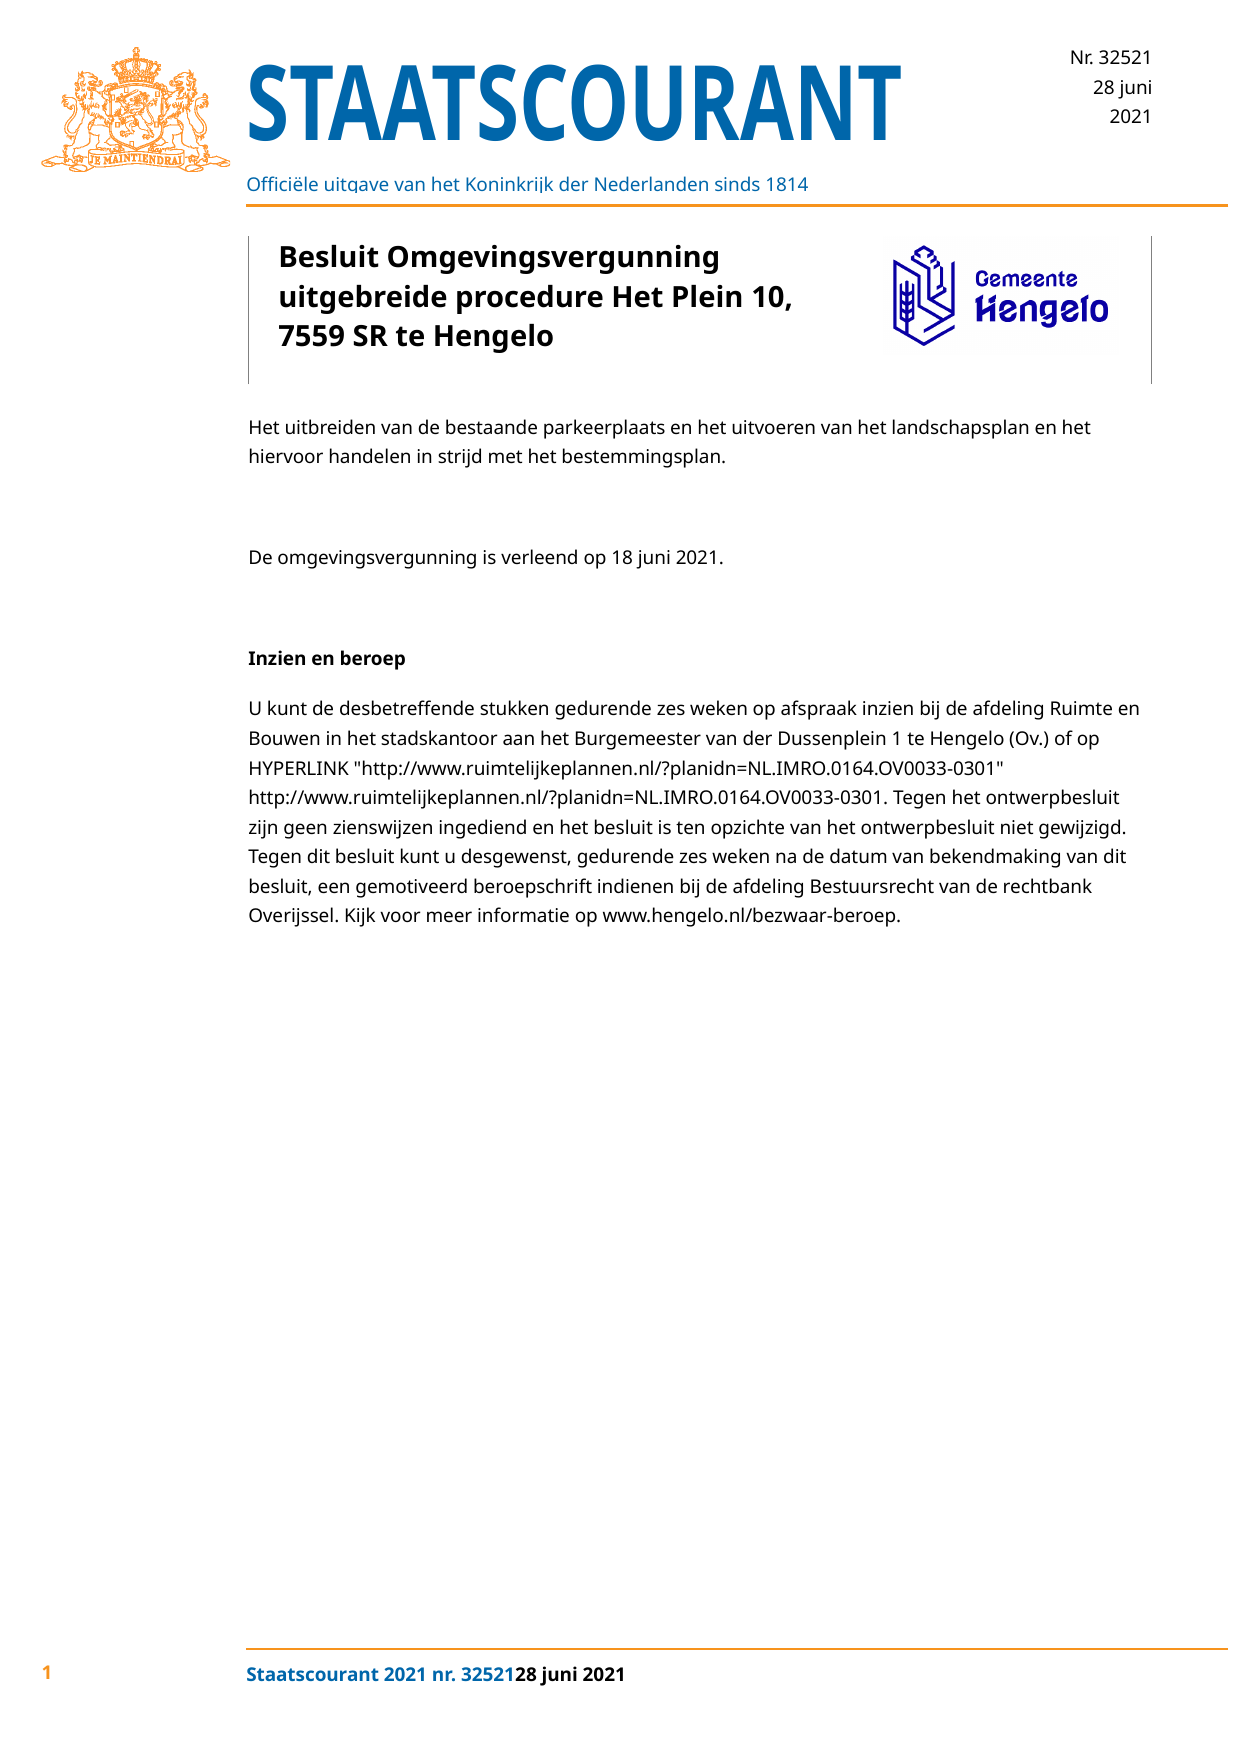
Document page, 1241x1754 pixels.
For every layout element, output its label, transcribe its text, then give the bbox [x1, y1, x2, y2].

text De omgevingsvergunning is verleend op 18 juni 2021. [248, 544, 1152, 570]
table_header Besluit Omgevingsvergunning uitgebreide procedure Het Plein 10, 7559 SR te Hengelo [249, 236, 850, 384]
table_header [850, 236, 1151, 384]
picture [41, 47, 231, 172]
text U kunt de desbetreffende stukken gedurende zes weken op afspraak inzien bij de afdeling Ruimte en Bouwen in het stadskantoor aan het Burgemeester van der Dussenplein 1 te Hengelo (Ov.) of op HYPERLINK "http://www.ruimtelijkeplannen.nl/?planidn=NL.IMRO.0164.OV0033-0301" http://www.ruimtelijkeplannen.nl/?planidn=NL.IMRO.0164.OV0033-0301. Tegen het ontwerpbesluit zijn geen zienswijzen ingediend en het besluit is ten opzichte van het ontwerpbesluit niet gewijzigd. Tegen dit besluit kunt u desgewenst, gedurende zes weken na de datum van bekendmaking van dit besluit, een gemotiveerd beroepschrift indienen bij de afdeling Bestuursrecht van de rechtbank Overijssel. Kijk voor meer informatie op www.hengelo.nl/bezwaar-beroep. [248, 696, 1152, 928]
picture [882, 236, 1119, 355]
text Het uitbreiden van de bestaande parkeerplaats en het uitvoeren van het landschapsplan en het hiervoor handelen in strijd met het bestemmingsplan. [248, 414, 1152, 469]
text Inzien en beroep [248, 645, 1152, 671]
